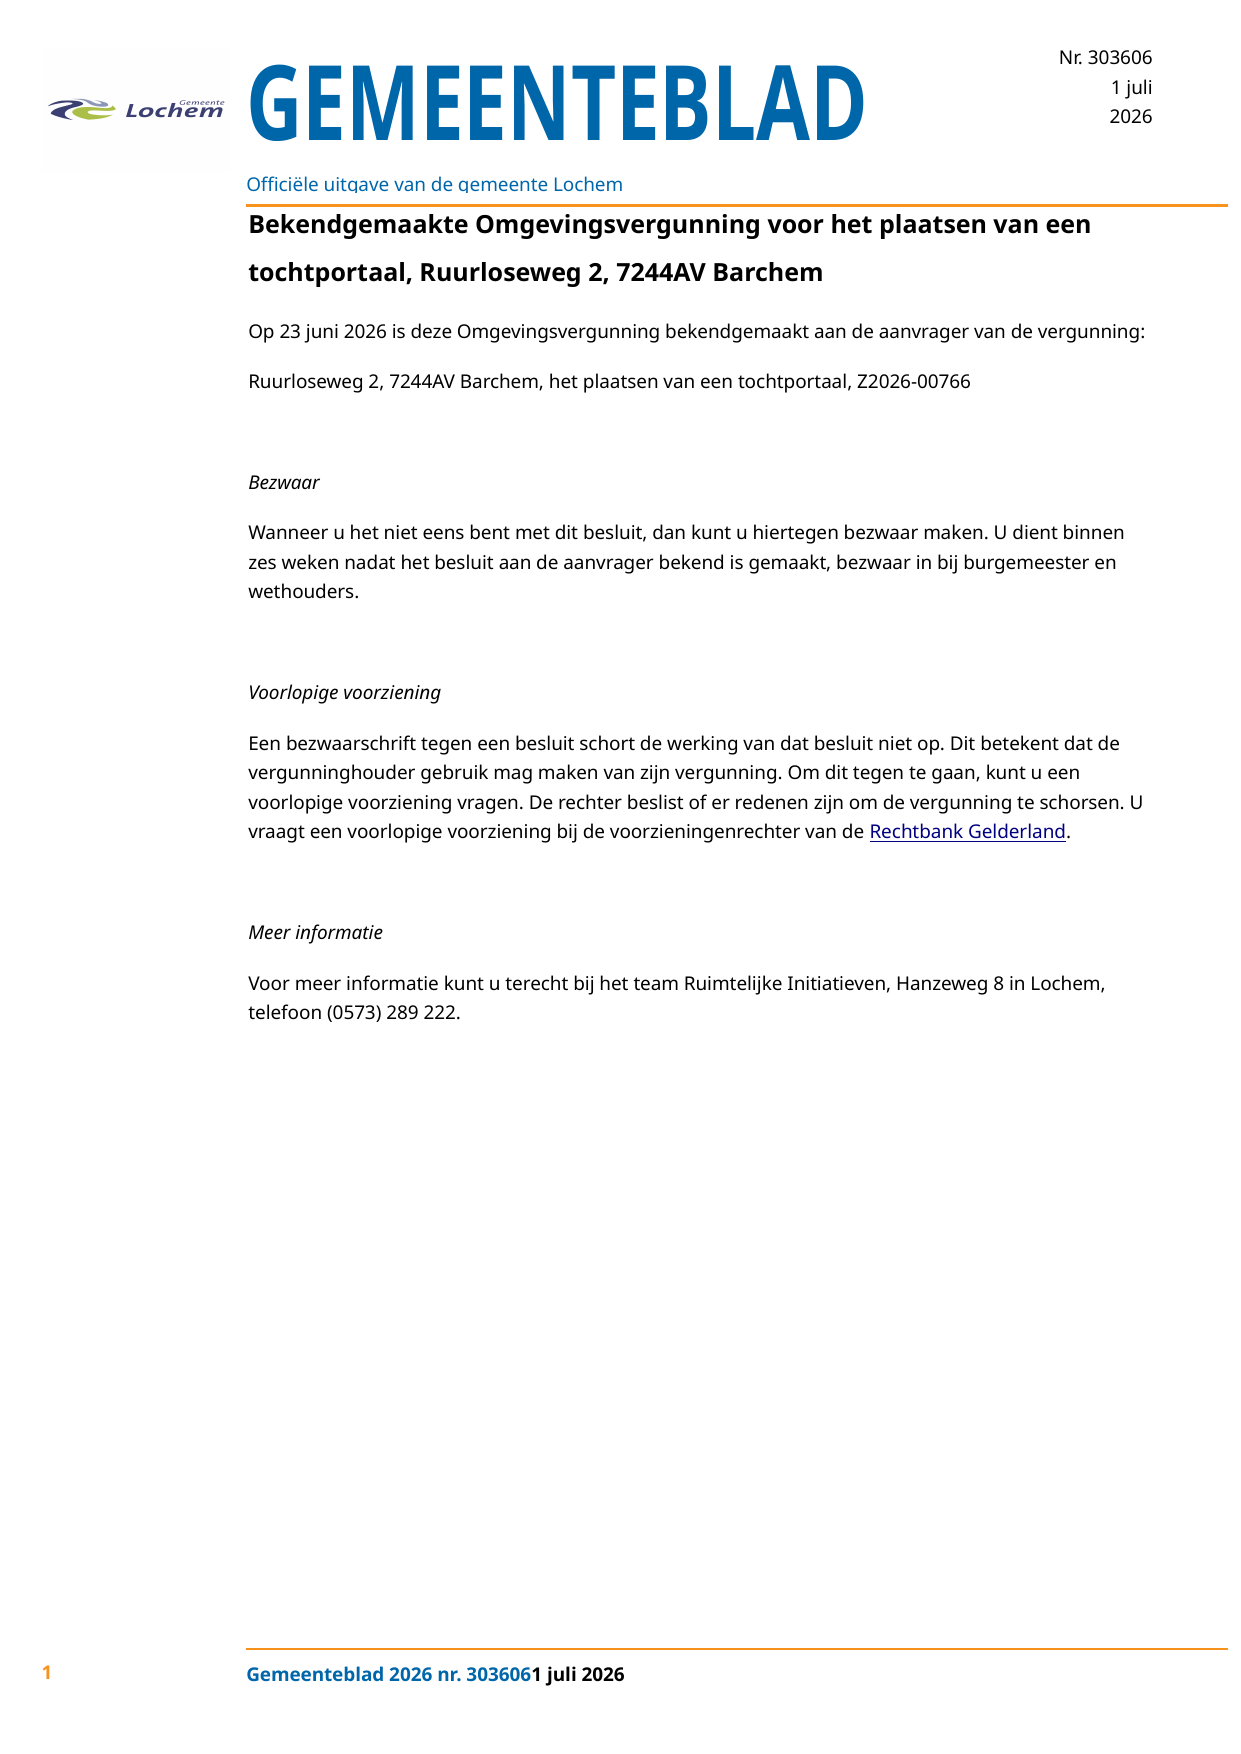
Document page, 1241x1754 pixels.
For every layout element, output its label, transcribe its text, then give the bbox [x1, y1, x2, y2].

text Voorlopige voorziening [248, 679, 1152, 705]
picture [41, 47, 231, 172]
text Meer informatie [248, 919, 1152, 945]
text Bekendgemaakte Omgevingsvergunning voor het plaatsen van een tochtportaal, Ruurloseweg 2, 7244AV Barchem [248, 207, 1152, 288]
text Bezwaar [248, 469, 1152, 495]
text Voor meer informatie kunt u terecht bij het team Ruimtelijke Initiatieven, Hanzeweg 8 in Lochem, telefoon (0573) 289 222. [248, 970, 1152, 1025]
text Ruurloseweg 2, 7244AV Barchem, het plaatsen van een tochtportaal, Z2026-00766 [248, 368, 1152, 394]
text Wanneer u het niet eens bent met dit besluit, dan kunt u hiertegen bezwaar maken. U dient binnen zes weken nadat het besluit aan de aanvrager bekend is gemaakt, bezwaar in bij burgemeester en wethouders. [248, 519, 1152, 604]
text Op 23 juni 2026 is deze Omgevingsvergunning bekendgemaakt aan de aanvrager van de vergunning: [248, 318, 1152, 344]
text Een bezwaarschrift tegen een besluit schort de werking van dat besluit niet op. Dit betekent dat de vergunninghouder gebruik mag maken van zijn vergunning. Om dit tegen te gaan, kunt u een voorlopige voorziening vragen. De rechter beslist of er redenen zijn om de vergunning te schorsen. U vraagt een voorlopige voorziening bij de voorzieningenrechter van de Rechtbank Gelderland. [248, 730, 1152, 844]
